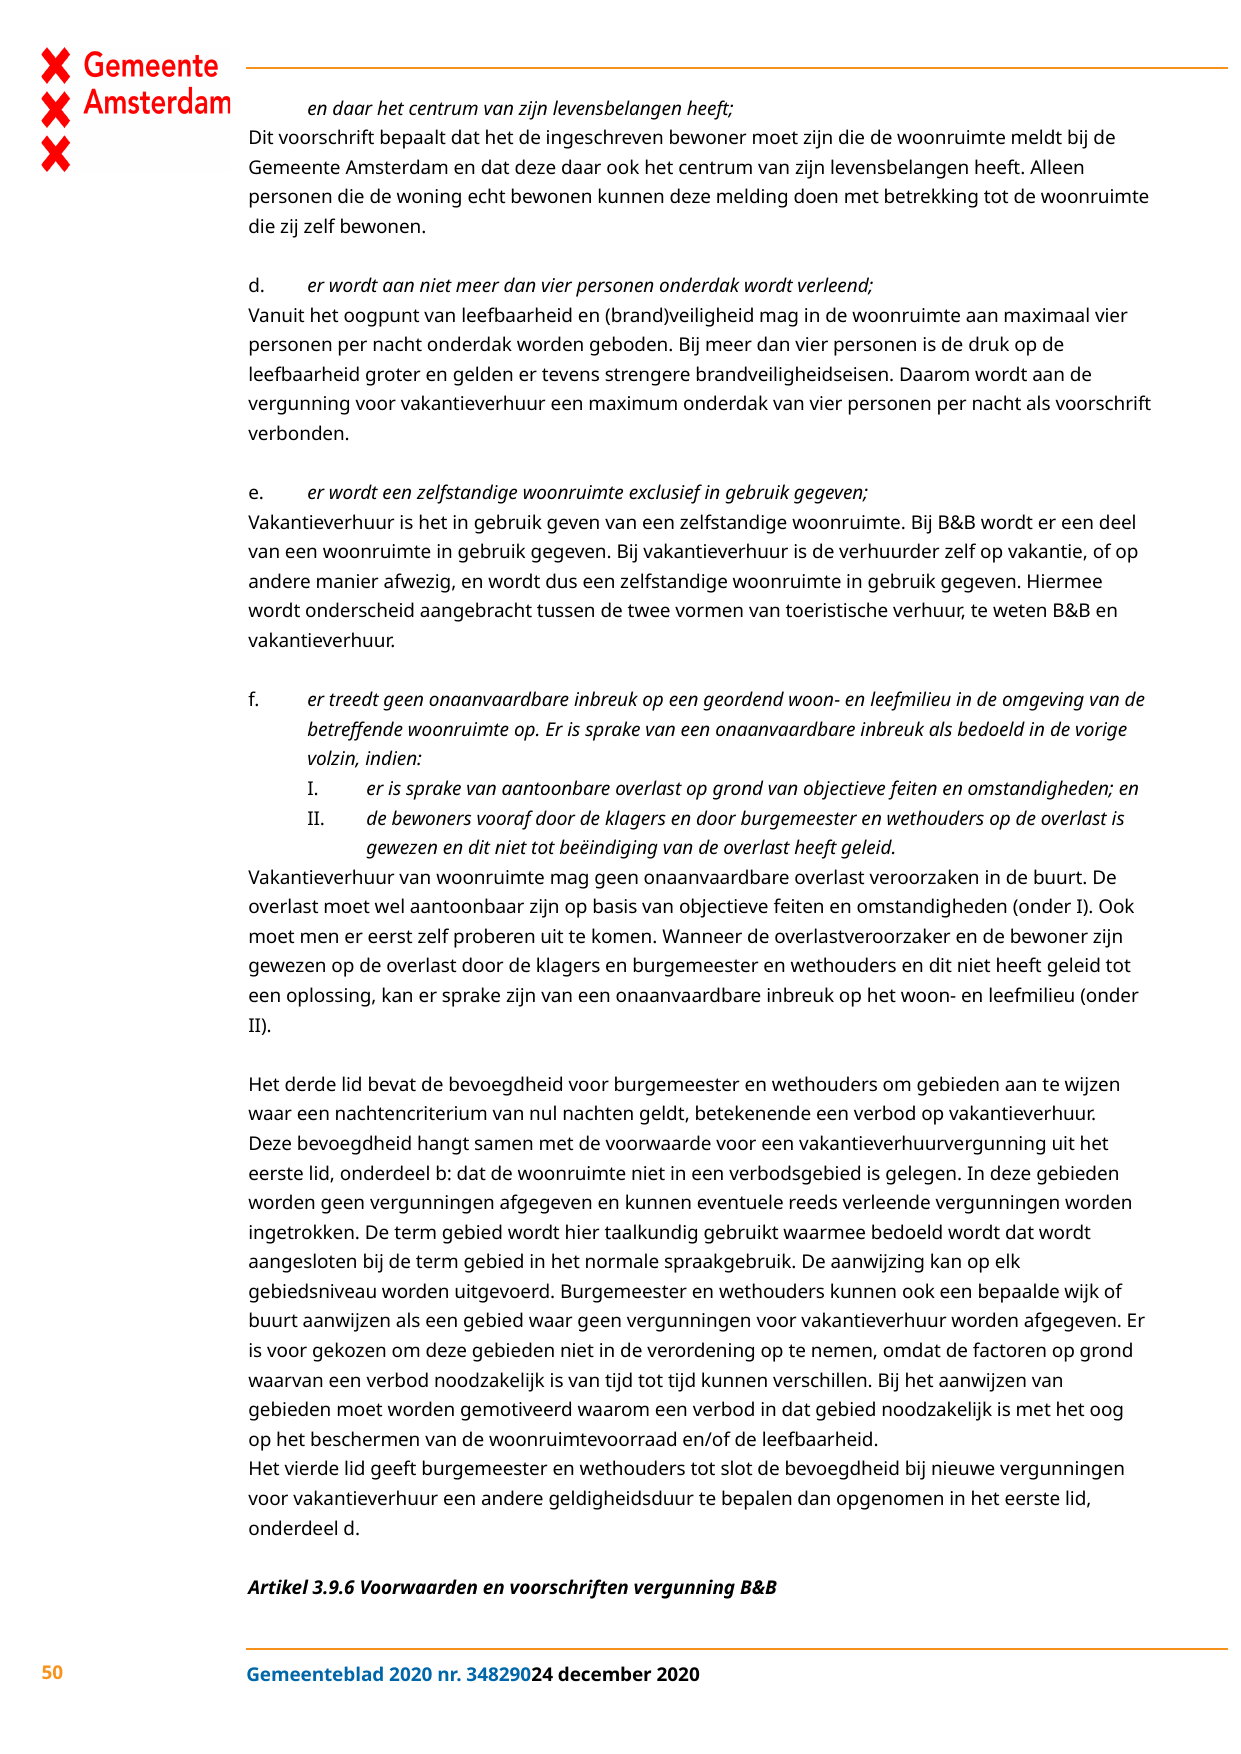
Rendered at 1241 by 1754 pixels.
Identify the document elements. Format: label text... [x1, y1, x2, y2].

text Vakantieverhuur is het in gebruik geven van een zelfstandige woonruimte. Bij B&B wordt er een deel van een woonruimte in gebruik gegeven. Bij vakantieverhuur is de verhuurder zelf op vakantie, of op andere manier afwezig, en wordt dus een zelfstandige woonruimte in gebruik gegeven. Hiermee wordt onderscheid aangebracht tussen de twee vormen van toeristische verhuur, te weten B&B en vakantieverhuur. [248, 509, 1152, 653]
text Artikel 3.9.6 Voorwaarden en voorschriften vergunning B&B [248, 1574, 1152, 1600]
list er wordt een zelfstandige woonruimte exclusief in gebruik gegeven; [248, 479, 1152, 505]
list er is sprake van aantoonbare overlast op grond van objectieve feiten en omstandigheden; en [307, 775, 1152, 801]
text Vakantieverhuur van woonruimte mag geen onaanvaardbare overlast veroorzaken in de buurt. De overlast moet wel aantoonbaar zijn op basis van objectieve feiten en omstandigheden (onder I). Ook moet men er eerst zelf proberen uit te komen. Wanneer de overlastveroorzaker en de bewoner zijn gewezen op de overlast door de klagers en burgemeester en wethouders en dit niet heeft geleid tot een oplossing, kan er sprake zijn van een onaanvaardbare inbreuk op het woon- en leefmilieu (onder II). [248, 864, 1152, 1038]
list en daar het centrum van zijn levensbelangen heeft; [248, 95, 1152, 121]
text Het vierde lid geeft burgemeester en wethouders tot slot de bevoegdheid bij nieuwe vergunningen voor vakantieverhuur een andere geldigheidsduur te bepalen dan opgenomen in het eerste lid, onderdeel d. [248, 1456, 1152, 1541]
text Deze bevoegdheid hangt samen met de voorwaarde voor een vakantieverhuurvergunning uit het eerste lid, onderdeel b: dat de woonruimte niet in een verbodsgebied is gelegen. In deze gebieden worden geen vergunningen afgegeven en kunnen eventuele reeds verleende vergunningen worden ingetrokken. De term gebied wordt hier taalkundig gebruikt waarmee bedoeld wordt dat wordt aangesloten bij de term gebied in het normale spraakgebruik. De aanwijzing kan op elk gebiedsniveau worden uitgevoerd. Burgemeester en wethouders kunnen ook een bepaalde wijk of buurt aanwijzen als een gebied waar geen vergunningen voor vakantieverhuur worden afgegeven. Er is voor gekozen om deze gebieden niet in de verordening op te nemen, omdat de factoren op grond waarvan een verbod noodzakelijk is van tijd tot tijd kunnen verschillen. Bij het aanwijzen van gebieden moet worden gemotiveerd waarom een verbod in dat gebied noodzakelijk is met het oog op het beschermen van de woonruimtevoorraad en/of de leefbaarheid. [248, 1130, 1152, 1452]
list de bewoners vooraf door de klagers en door burgemeester en wethouders op de overlast is gewezen en dit niet tot beëindiging van de overlast heeft geleid. [307, 805, 1152, 860]
list er wordt aan niet meer dan vier personen onderdak wordt verleend; [248, 272, 1152, 298]
text Dit voorschrift bepaalt dat het de ingeschreven bewoner moet zijn die de woonruimte meldt bij de Gemeente Amsterdam en dat deze daar ook het centrum van zijn levensbelangen heeft. Alleen personen die de woning echt bewonen kunnen deze melding doen met betrekking tot de woonruimte die zij zelf bewonen. [248, 124, 1152, 239]
text Vanuit het oogpunt van leefbaarheid en (brand)veiligheid mag in de woonruimte aan maximaal vier personen per nacht onderdak worden geboden. Bij meer dan vier personen is de druk op de leefbaarheid groter en gelden er tevens strengere brandveiligheidseisen. Daarom wordt aan de vergunning voor vakantieverhuur een maximum onderdak van vier personen per nacht als voorschrift verbonden. [248, 302, 1152, 446]
picture [41, 47, 231, 172]
text Het derde lid bevat de bevoegdheid voor burgemeester en wethouders om gebieden aan te wijzen waar een nachtencriterium van nul nachten geldt, betekenende een verbod op vakantieverhuur. [248, 1071, 1152, 1126]
list er treedt geen onaanvaardbare inbreuk op een geordend woon- en leefmilieu in de omgeving van de betreffende woonruimte op. Er is sprake van een onaanvaardbare inbreuk als bedoeld in de vorige volzin, indien: [248, 686, 1152, 771]
